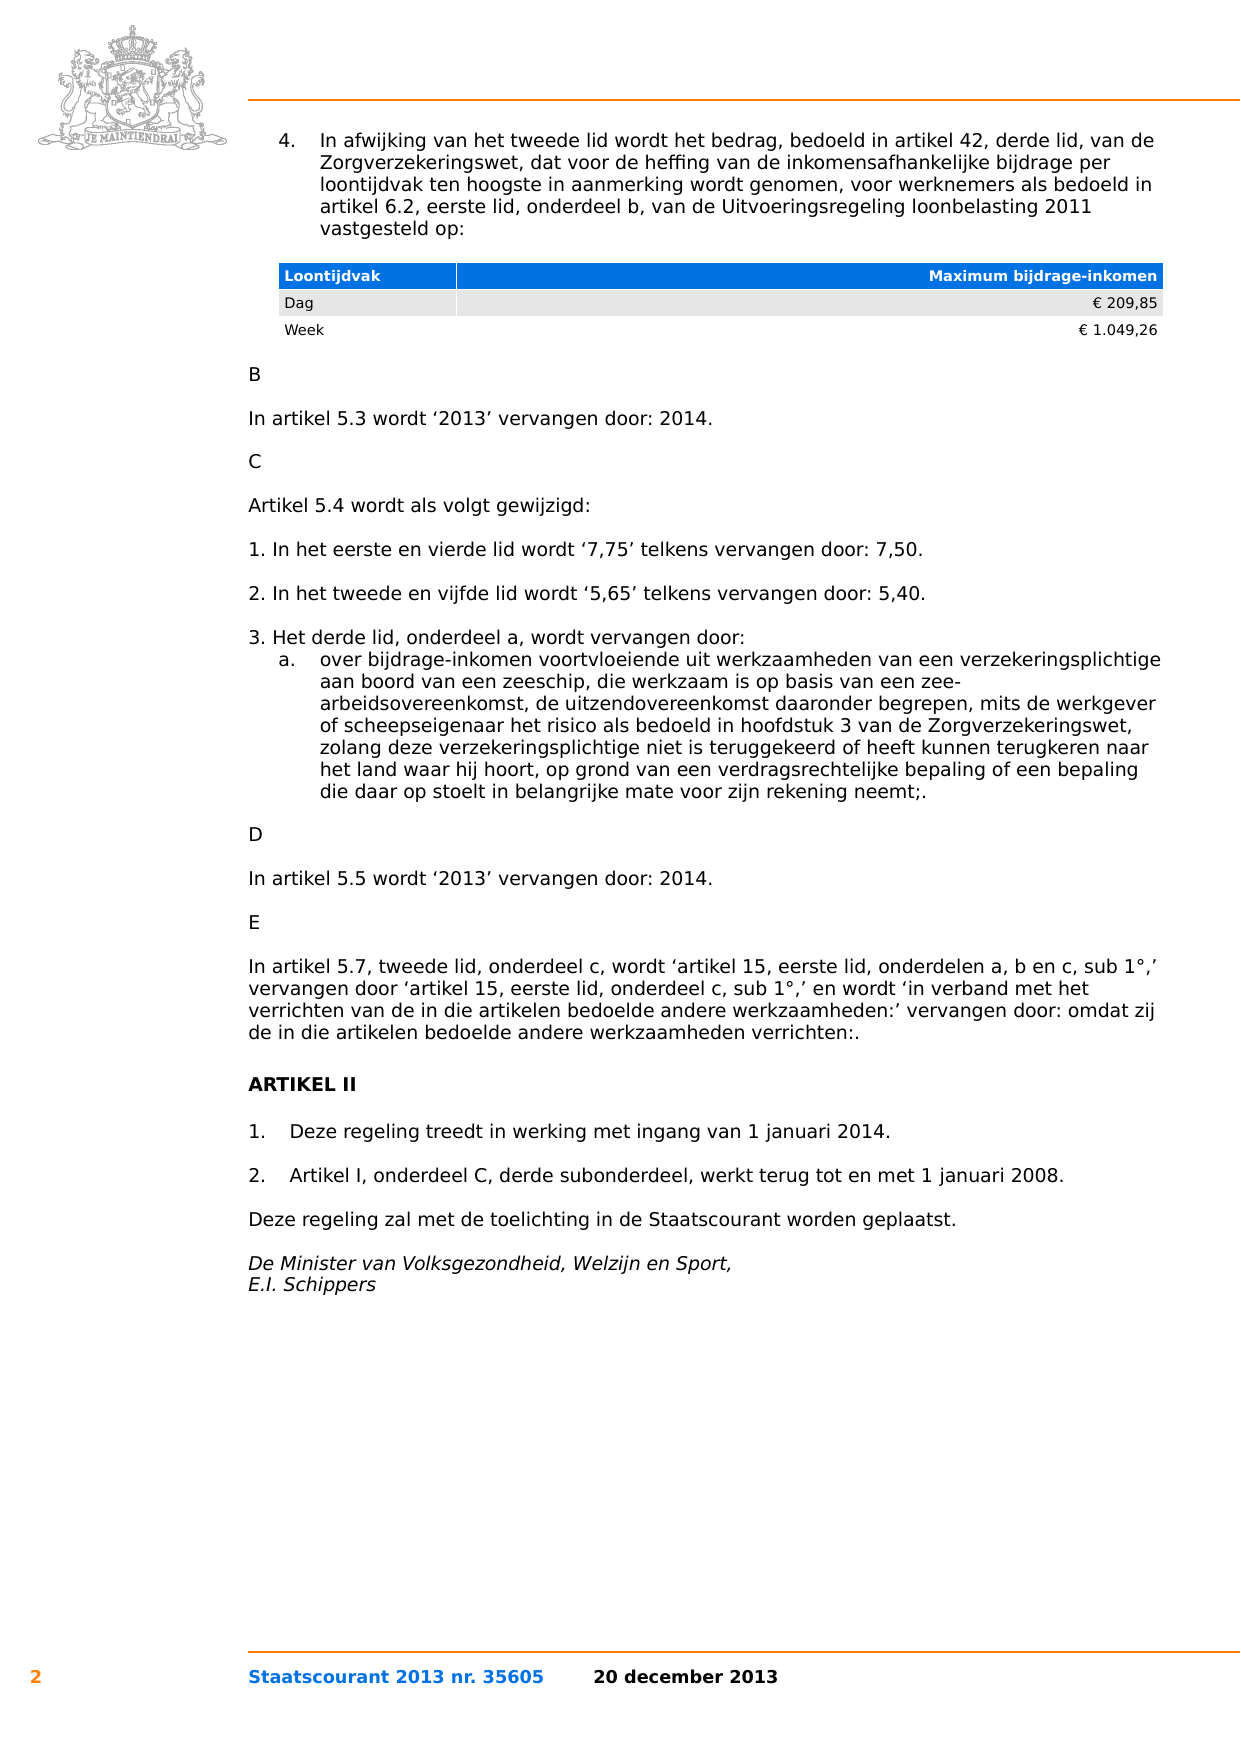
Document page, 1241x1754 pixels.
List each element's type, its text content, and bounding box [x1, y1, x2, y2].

text Deze regeling zal met de toelichting in de Staatscourant worden geplaatst. [248, 1208, 1163, 1231]
text In artikel 5.5 wordt ‘2013’ vervangen door: 2014. [248, 868, 1163, 890]
text 3. Het derde lid, onderdeel a, wordt vervangen door: [248, 627, 1163, 649]
text D [248, 824, 1163, 846]
text 2. Artikel I, onderdeel C, derde subonderdeel, werkt terug tot en met 1 januari 2008. [248, 1165, 1163, 1187]
text Artikel 5.4 wordt als volgt gewijzigd: [248, 495, 1163, 517]
text 1. In het eerste en vierde lid wordt ‘7,75’ telkens vervangen door: 7,50. [248, 539, 1163, 561]
table_cell € 209,85 [457, 290, 1163, 316]
text 2. In het tweede en vijfde lid wordt ‘5,65’ telkens vervangen door: 5,40. [248, 583, 1163, 605]
subtitle ARTIKEL II [248, 1074, 1163, 1096]
table_cell Week [279, 318, 456, 342]
table_header Loontijdvak [279, 263, 456, 289]
table_header Maximum bijdrage-inkomen [457, 263, 1163, 289]
table_cell € 1.049,26 [457, 318, 1163, 342]
text In artikel 5.7, tweede lid, onderdeel c, wordt ‘artikel 15, eerste lid, onderdelen a, b en c, sub 1°,’ vervangen door ‘artikel 15, eerste lid, onderdeel c, sub 1°,’ en wordt ‘in verband met het verrichten van de in die artikelen bedoelde andere werkzaamheden:’ vervangen door: omdat zij de in die artikelen bedoelde andere werkzaamheden verrichten:. [248, 956, 1163, 1044]
text C [248, 451, 1163, 473]
text 4. In afwijking van het tweede lid wordt het bedrag, bedoeld in artikel 42, derde lid, van de Zorgverzekeringswet, dat voor de heffing van de inkomensafhankelijke bijdrage per loontijdvak ten hoogste in aanmerking wordt genomen, voor werknemers als bedoeld in artikel 6.2, eerste lid, onderdeel b, van de Uitvoeringsregeling loonbelasting 2011 vastgesteld op: [278, 130, 1163, 240]
text a. over bijdrage-inkomen voortvloeiende uit werkzaamheden van een verzekeringsplichtige aan boord van een zeeschip, die werkzaam is op basis van een zee-arbeidsovereenkomst, de uitzendovereenkomst daaronder begrepen, mits de werkgever of scheepseigenaar het risico als bedoeld in hoofdstuk 3 van de Zorgverzekeringswet, zolang deze verzekeringsplichtige niet is teruggekeerd of heeft kunnen terugkeren naar het land waar hij hoort, op grond van een verdragsrechtelijke bepaling of een bepaling die daar op stoelt in belangrijke mate voor zijn rekening neemt;. [278, 649, 1163, 802]
picture [38, 25, 227, 150]
text E [248, 912, 1163, 934]
text De Minister van Volksgezondheid, Welzijn en Sport, E.I. Schippers [248, 1252, 1163, 1296]
text B [248, 363, 1163, 386]
table_cell Dag [279, 290, 456, 316]
text In artikel 5.3 wordt ‘2013’ vervangen door: 2014. [248, 407, 1163, 429]
text 1. Deze regeling treedt in werking met ingang van 1 januari 2014. [248, 1121, 1163, 1143]
